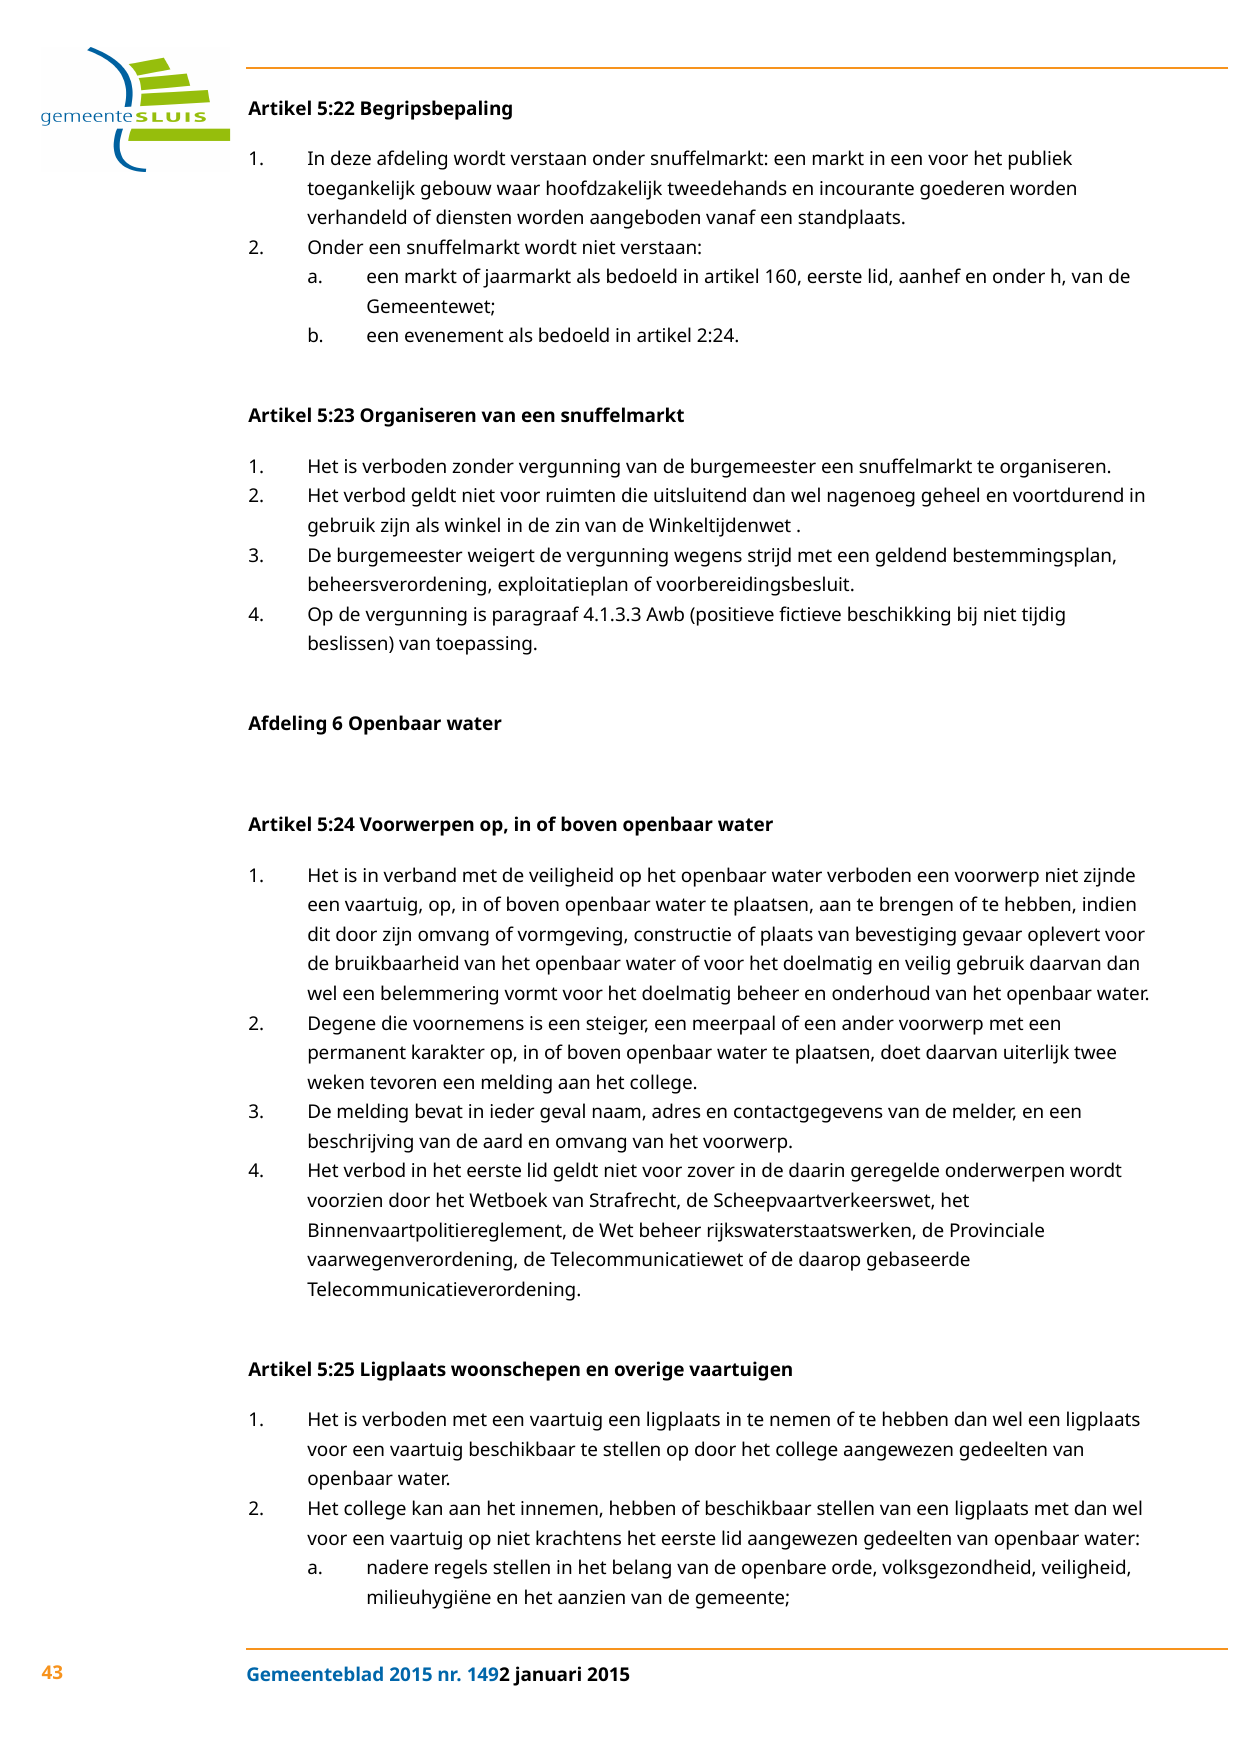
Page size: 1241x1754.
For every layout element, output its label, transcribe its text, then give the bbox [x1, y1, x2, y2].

list Het verbod geldt niet voor ruimten die uitsluitend dan wel nagenoeg geheel en voortdurend in gebruik zijn als winkel in de zin van de Winkeltijdenwet . [248, 483, 1152, 538]
text Afdeling 6 Openbaar water [248, 711, 1152, 736]
list nadere regels stellen in het belang van de openbare orde, volksgezondheid, veiligheid, milieuhygiëne en het aanzien van de gemeente; [307, 1554, 1152, 1610]
text Artikel 5:23 Organiseren van een snuffelmarkt [248, 403, 1152, 428]
text Artikel 5:22 Begripsbepaling [248, 95, 1152, 121]
list Onder een snuffelmarkt wordt niet verstaan: [248, 234, 1152, 260]
list In deze afdeling wordt verstaan onder snuffelmarkt: een markt in een voor het publiek toegankelijk gebouw waar hoofdzakelijk tweedehands en incourante goederen worden verhandeld of diensten worden aangeboden vanaf een standplaats. [248, 145, 1152, 230]
list Het is verboden met een vaartuig een ligplaats in te nemen of te hebben dan wel een ligplaats voor een vaartuig beschikbaar te stellen op door het college aangewezen gedeelten van openbaar water. [248, 1406, 1152, 1491]
list Op de vergunning is paragraaf 4.1.3.3 Awb (positieve fictieve beschikking bij niet tijdig beslissen) van toepassing. [248, 601, 1152, 656]
list De burgemeester weigert de vergunning wegens strijd met een geldend bestemmingsplan, beheersverordening, exploitatieplan of voorbereidingsbesluit. [248, 542, 1152, 597]
picture [41, 47, 231, 172]
text Artikel 5:25 Ligplaats woonschepen en overige vaartuigen [248, 1356, 1152, 1382]
list De melding bevat in ieder geval naam, adres en contactgegevens van de melder, en een beschrijving van de aard en omvang van het voorwerp. [248, 1098, 1152, 1154]
list Het college kan aan het innemen, hebben of beschikbaar stellen van een ligplaats met dan wel voor een vaartuig op niet krachtens het eerste lid aangewezen gedeelten van openbaar water: [248, 1495, 1152, 1551]
text Artikel 5:24 Voorwerpen op, in of boven openbaar water [248, 811, 1152, 837]
list Het is in verband met de veiligheid op het openbaar water verboden een voorwerp niet zijnde een vaartuig, op, in of boven openbaar water te plaatsen, aan te brengen of te hebben, indien dit door zijn omvang of vormgeving, constructie of plaats van bevestiging gevaar oplevert voor de bruikbaarheid van het openbaar water of voor het doelmatig en veilig gebruik daarvan dan wel een belemmering vormt voor het doelmatig beheer en onderhoud van het openbaar water. [248, 862, 1152, 1006]
list een markt of jaarmarkt als bedoeld in artikel 160, eerste lid, aanhef en onder h, van de Gemeentewet; [307, 263, 1152, 319]
list Het verbod in het eerste lid geldt niet voor zover in de daarin geregelde onderwerpen wordt voorzien door het Wetboek van Strafrecht, de Scheepvaartverkeerswet, het Binnenvaartpolitiereglement, de Wet beheer rijkswaterstaatswerken, de Provinciale vaarwegenverordening, de Telecommunicatiewet of de daarop gebaseerde Telecommunicatieverordening. [248, 1158, 1152, 1302]
list Degene die voornemens is een steiger, een meerpaal of een ander voorwerp met een permanent karakter op, in of boven openbaar water te plaatsen, doet daarvan uiterlijk twee weken tevoren een melding aan het college. [248, 1010, 1152, 1095]
list Het is verboden zonder vergunning van de burgemeester een snuffelmarkt te organiseren. [248, 453, 1152, 479]
list een evenement als bedoeld in artikel 2:24. [307, 323, 1152, 348]
